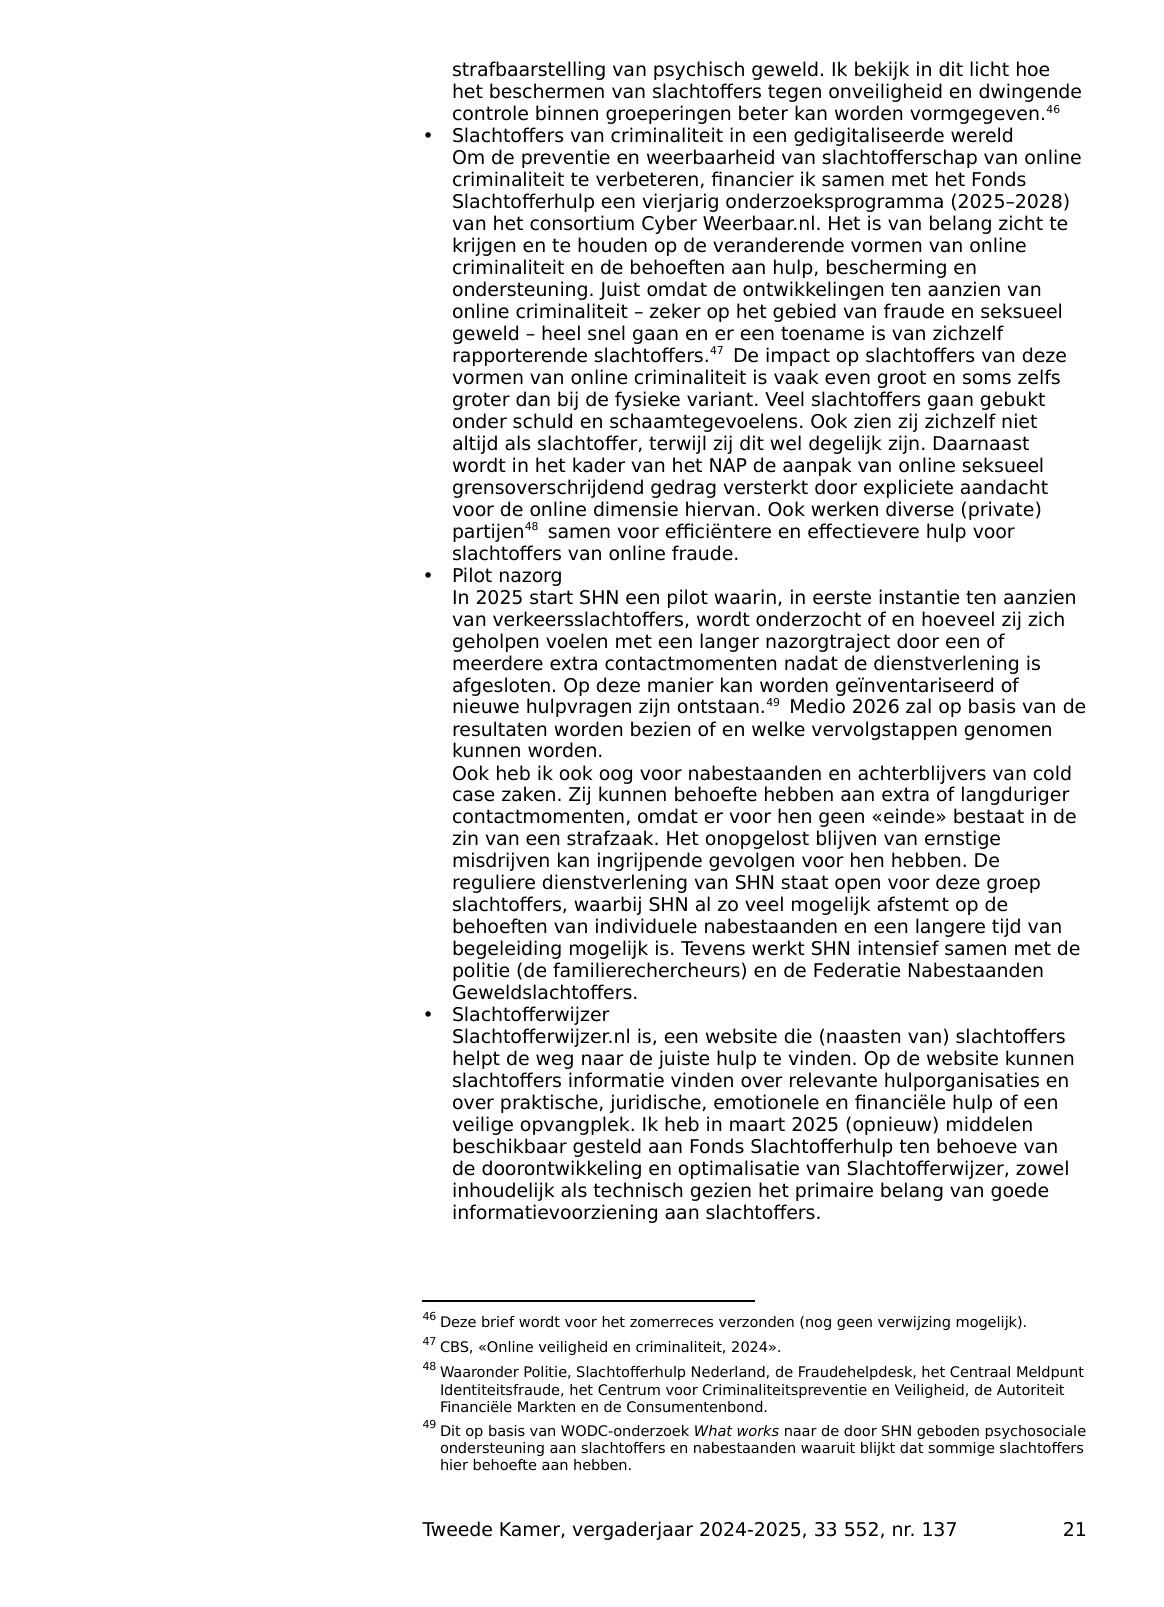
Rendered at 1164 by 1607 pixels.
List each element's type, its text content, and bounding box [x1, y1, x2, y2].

text CBS, «Online veiligheid en criminaliteit, 2024». [422, 1335, 1087, 1357]
text Deze brief wordt voor het zomerreces verzonden (nog geen verwijzing mogelijk). [422, 1310, 1087, 1332]
text • Slachtofferwijzer [422, 1004, 1087, 1026]
text • Pilot nazorg [422, 564, 1087, 587]
text strafbaarstelling van psychisch geweld. Ik bekijk in dit licht hoe het beschermen van slachtoffers tegen onveiligheid en dwingende controle binnen groeperingen beter kan worden vormgegeven. [452, 59, 1087, 125]
text Dit op basis van WODC-onderzoek What works naar de door SHN geboden psychosociale ondersteuning aan slachtoffers en nabestaanden waaruit blijkt dat sommige slachtoffers hier behoefte aan hebben. [422, 1418, 1087, 1474]
text Om de preventie en weerbaarheid van slachtofferschap van online criminaliteit te verbeteren, financier ik samen met het Fonds Slachtofferhulp een vierjarig onderzoeksprogramma (2025–2028) van het consortium Cyber Weerbaar.nl. Het is van belang zicht te krijgen en te houden op de veranderende vormen van online criminaliteit en de behoeften aan hulp, bescherming en ondersteuning. Juist omdat de ontwikkelingen ten aanzien van online criminaliteit – zeker op het gebied van fraude en seksueel geweld – heel snel gaan en er een toename is van zichzelf rapporterende slachtoffers. De impact op slachtoffers van deze vormen van online criminaliteit is vaak even groot en soms zelfs groter dan bij de fysieke variant. Veel slachtoffers gaan gebukt onder schuld en schaamtegevoelens. Ook zien zij zichzelf niet altijd als slachtoffer, terwijl zij dit wel degelijk zijn. Daarnaast wordt in het kader van het NAP de aanpak van online seksueel grensoverschrijdend gedrag versterkt door expliciete aandacht voor de online dimensie hiervan. Ook werken diverse (private) partijen samen voor efficiëntere en effectievere hulp voor slachtoffers van online fraude. [452, 147, 1087, 564]
text Ook heb ik ook oog voor nabestaanden en achterblijvers van cold case zaken. Zij kunnen behoefte hebben aan extra of langduriger contactmomenten, omdat er voor hen geen «einde» bestaat in de zin van een strafzaak. Het onopgelost blijven van ernstige misdrijven kan ingrijpende gevolgen voor hen hebben. De reguliere dienstverlening van SHN staat open voor deze groep slachtoffers, waarbij SHN al zo veel mogelijk afstemt op de behoeften van individuele nabestaanden en een langere tijd van begeleiding mogelijk is. Tevens werkt SHN intensief samen met de politie (de familierechercheurs) en de Federatie Nabestaanden Geweldslachtoffers. [452, 762, 1087, 1004]
text In 2025 start SHN een pilot waarin, in eerste instantie ten aanzien van verkeersslachtoffers, wordt onderzocht of en hoeveel zij zich geholpen voelen met een langer nazorgtraject door een of meerdere extra contactmomenten nadat de dienstverlening is afgesloten. Op deze manier kan worden geïnventariseerd of nieuwe hulpvragen zijn ontstaan. Medio 2026 zal op basis van de resultaten worden bezien of en welke vervolgstappen genomen kunnen worden. [452, 587, 1087, 762]
text Waaronder Politie, Slachtofferhulp Nederland, de Fraudehelpdesk, het Centraal Meldpunt Identiteitsfraude, het Centrum voor Criminaliteitspreventie en Veiligheid, de Autoriteit Financiële Markten en de Consumentenbond. [422, 1360, 1087, 1416]
text • Slachtoffers van criminaliteit in een gedigitaliseerde wereld [422, 125, 1087, 147]
text Slachtofferwijzer.nl is, een website die (naasten van) slachtoffers helpt de weg naar de juiste hulp te vinden. Op de website kunnen slachtoffers informatie vinden over relevante hulporganisaties en over praktische, juridische, emotionele en financiële hulp of een veilige opvangplek. Ik heb in maart 2025 (opnieuw) middelen beschikbaar gesteld aan Fonds Slachtofferhulp ten behoeve van de doorontwikkeling en optimalisatie van Slachtofferwijzer, zowel inhoudelijk als technisch gezien het primaire belang van goede informatievoorziening aan slachtoffers. [452, 1026, 1087, 1224]
